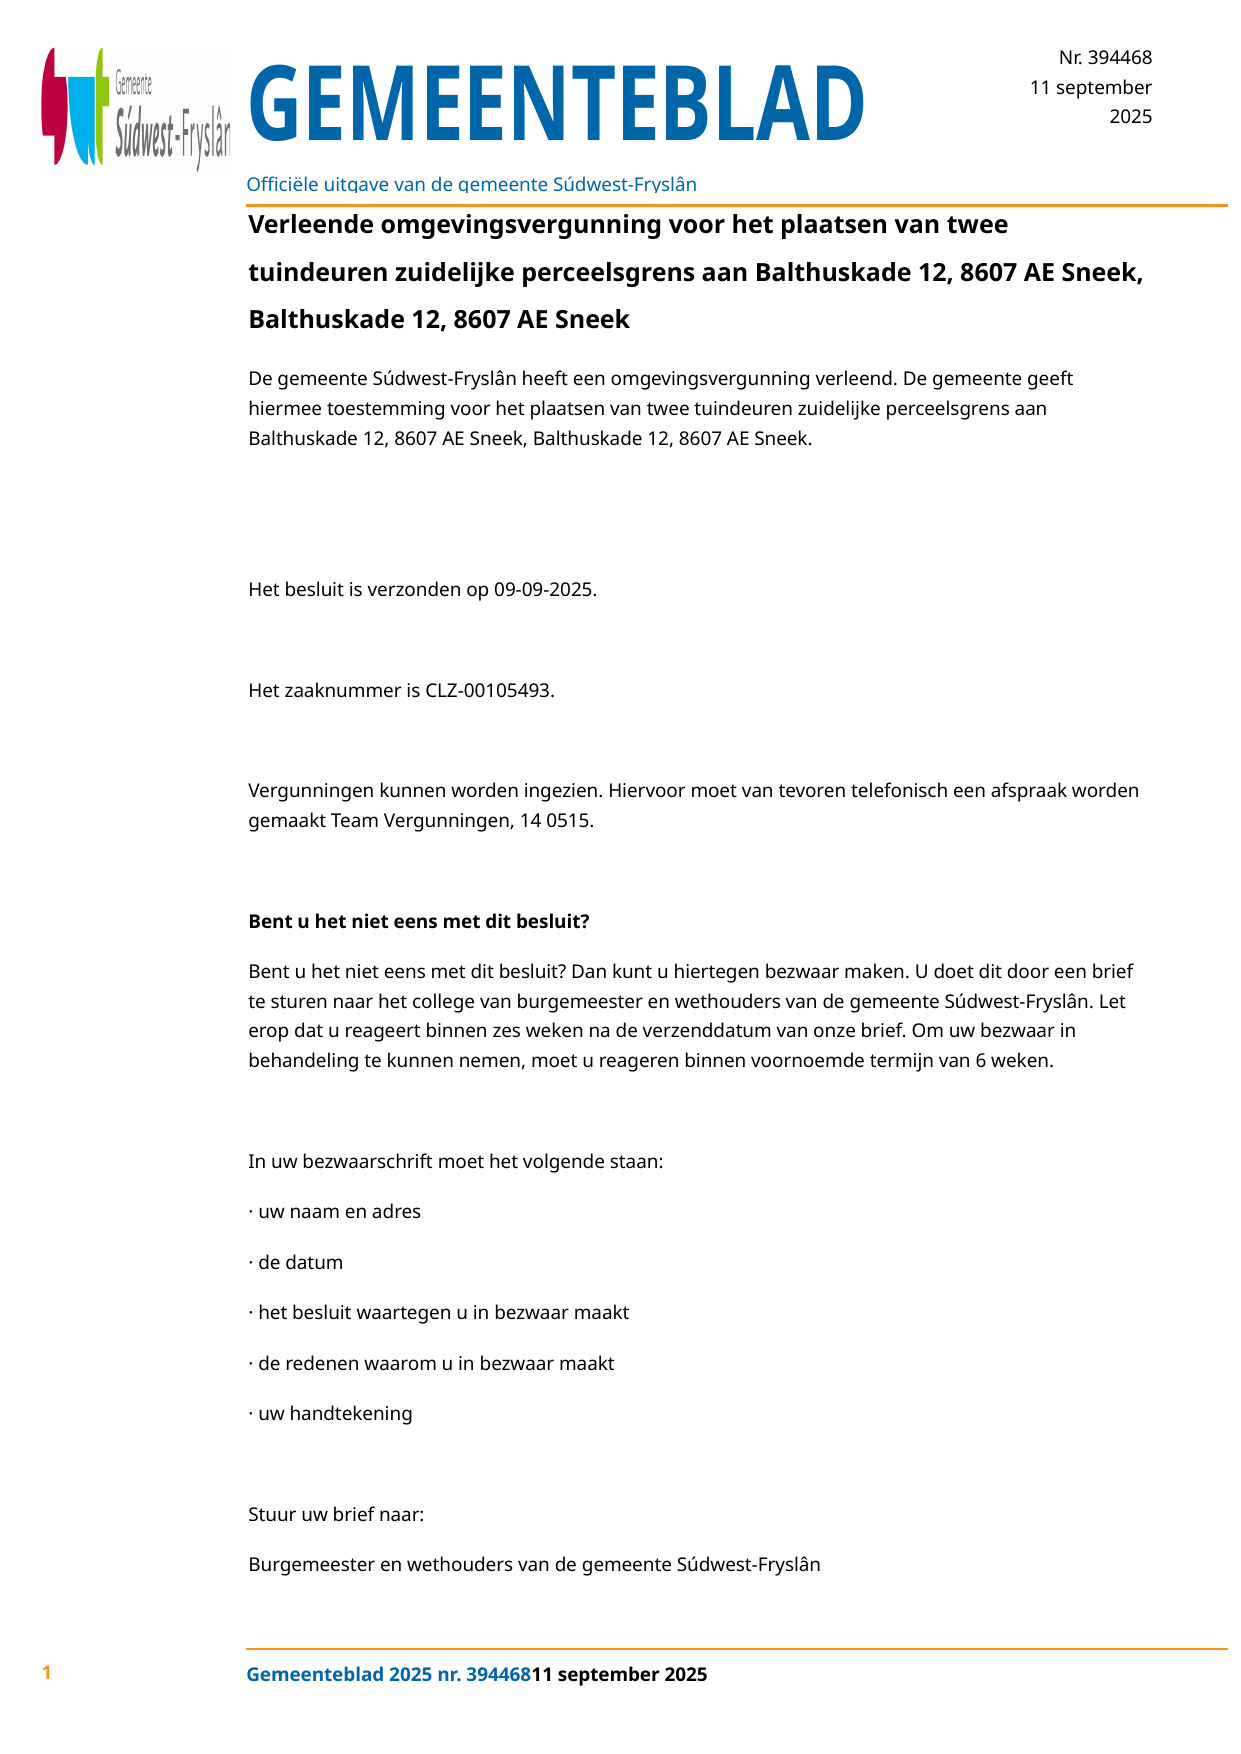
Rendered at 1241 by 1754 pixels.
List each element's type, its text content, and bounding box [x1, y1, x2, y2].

picture [41, 47, 231, 172]
text De gemeente Súdwest-Fryslân heeft een omgevingsvergunning verleend. De gemeente geeft hiermee toestemming voor het plaatsen van twee tuindeuren zuidelijke perceelsgrens aan Balthuskade 12, 8607 AE Sneek, Balthuskade 12, 8607 AE Sneek. [248, 366, 1152, 450]
text · uw naam en adres [248, 1198, 1152, 1224]
text In uw bezwaarschrift moet het volgende staan: [248, 1148, 1152, 1174]
text Bent u het niet eens met dit besluit? Dan kunt u hiertegen bezwaar maken. U doet dit door een brief te sturen naar het college van burgemeester en wethouders van de gemeente Súdwest-Fryslân. Let erop dat u reageert binnen zes weken na de verzenddatum van onze brief. Om uw bezwaar in behandeling te kunnen nemen, moet u reageren binnen voornoemde termijn van 6 weken. [248, 958, 1152, 1073]
text Vergunningen kunnen worden ingezien. Hiervoor moet van tevoren telefonisch een afspraak worden gemaakt Team Vergunningen, 14 0515. [248, 778, 1152, 833]
text · uw handtekening [248, 1400, 1152, 1426]
text Stuur uw brief naar: [248, 1501, 1152, 1527]
text Het besluit is verzonden op 09-09-2025. [248, 576, 1152, 602]
text · het besluit waartegen u in bezwaar maakt [248, 1299, 1152, 1325]
text Verleende omgevingsvergunning voor het plaatsen van twee tuindeuren zuidelijke perceelsgrens aan Balthuskade 12, 8607 AE Sneek, Balthuskade 12, 8607 AE Sneek [248, 207, 1152, 336]
text · de redenen waarom u in bezwaar maakt [248, 1350, 1152, 1375]
text Burgemeester en wethouders van de gemeente Súdwest-Fryslân [248, 1551, 1152, 1577]
text Het zaaknummer is CLZ-00105493. [248, 677, 1152, 702]
text · de datum [248, 1249, 1152, 1274]
text Bent u het niet eens met dit besluit? [248, 908, 1152, 934]
